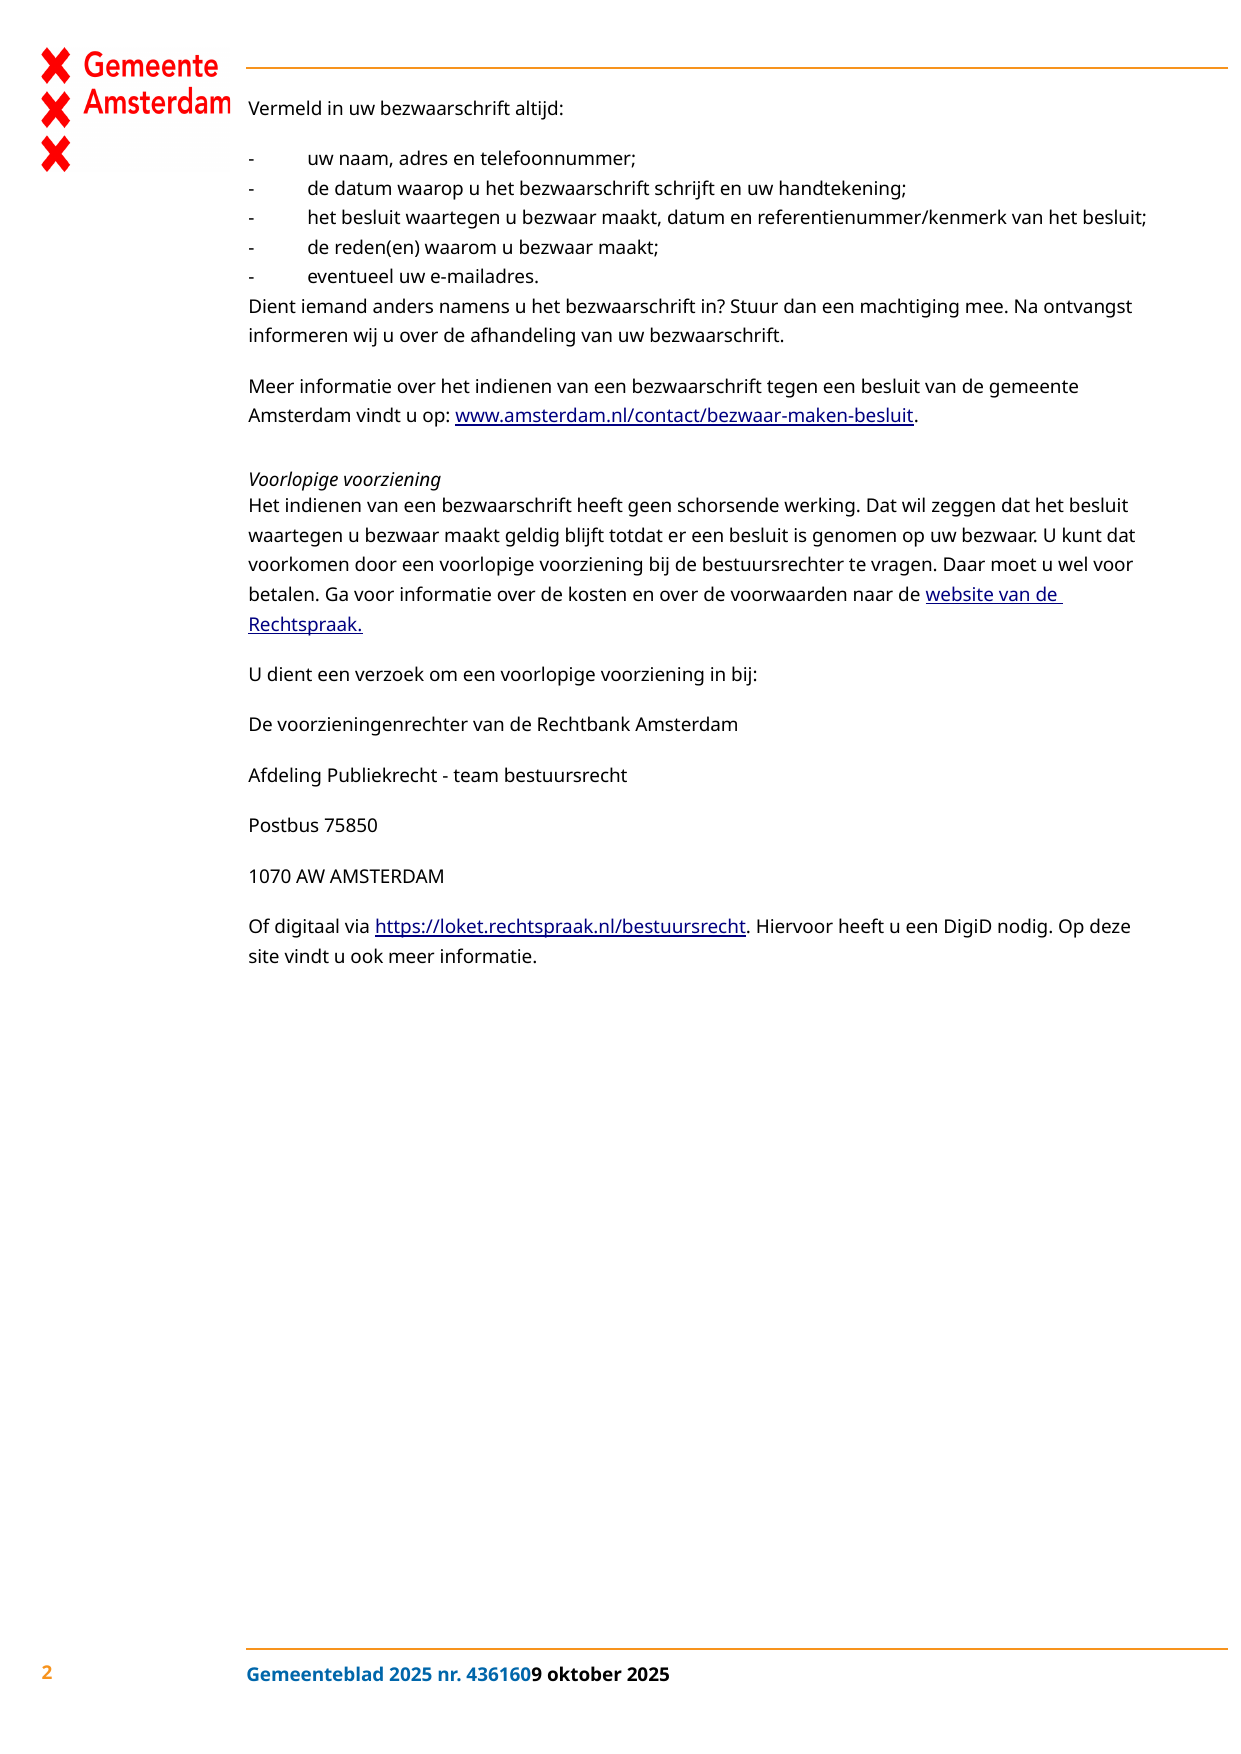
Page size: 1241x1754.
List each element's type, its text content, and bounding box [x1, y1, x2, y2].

list het besluit waartegen u bezwaar maakt, datum en referentienummer/kenmerk van het besluit; [248, 204, 1152, 230]
text Of digitaal via https://loket.rechtspraak.nl/bestuursrecht. Hiervoor heeft u een DigiD nodig. Op deze site vindt u ook meer informatie. [248, 913, 1152, 968]
list uw naam, adres en telefoonnummer; [248, 145, 1152, 171]
text 1070 AW AMSTERDAM [248, 863, 1152, 888]
text Dient iemand anders namens u het bezwaarschrift in? Stuur dan een machtiging mee. Na ontvangst informeren wij u over de afhandeling van uw bezwaarschrift. [248, 293, 1152, 348]
text Het indienen van een bezwaarschrift heeft geen schorsende werking. Dat wil zeggen dat het besluit waartegen u bezwaar maakt geldig blijft totdat er een besluit is genomen op uw bezwaar. U kunt dat voorkomen door een voorlopige voorziening bij de bestuursrechter te vragen. Daar moet u wel voor betalen. Ga voor informatie over de kosten en over de voorwaarden naar de website van de Rechtspraak. [248, 492, 1152, 636]
list de datum waarop u het bezwaarschrift schrijft en uw handtekening; [248, 175, 1152, 201]
text De voorzieningenrechter van de Rechtbank Amsterdam [248, 712, 1152, 737]
list eventueel uw e-mailadres. [248, 263, 1152, 289]
text Meer informatie over het indienen van een bezwaarschrift tegen een besluit van de gemeente Amsterdam vindt u op: www.amsterdam.nl/contact/bezwaar-maken-besluit. [248, 373, 1152, 428]
text Voorlopige voorziening [248, 467, 1152, 492]
text Vermeld in uw bezwaarschrift altijd: [248, 95, 1152, 121]
text Afdeling Publiekrecht - team bestuursrecht [248, 762, 1152, 788]
text Postbus 75850 [248, 812, 1152, 838]
list de reden(en) waarom u bezwaar maakt; [248, 234, 1152, 260]
picture [41, 47, 231, 172]
text U dient een verzoek om een voorlopige voorziening in bij: [248, 661, 1152, 687]
